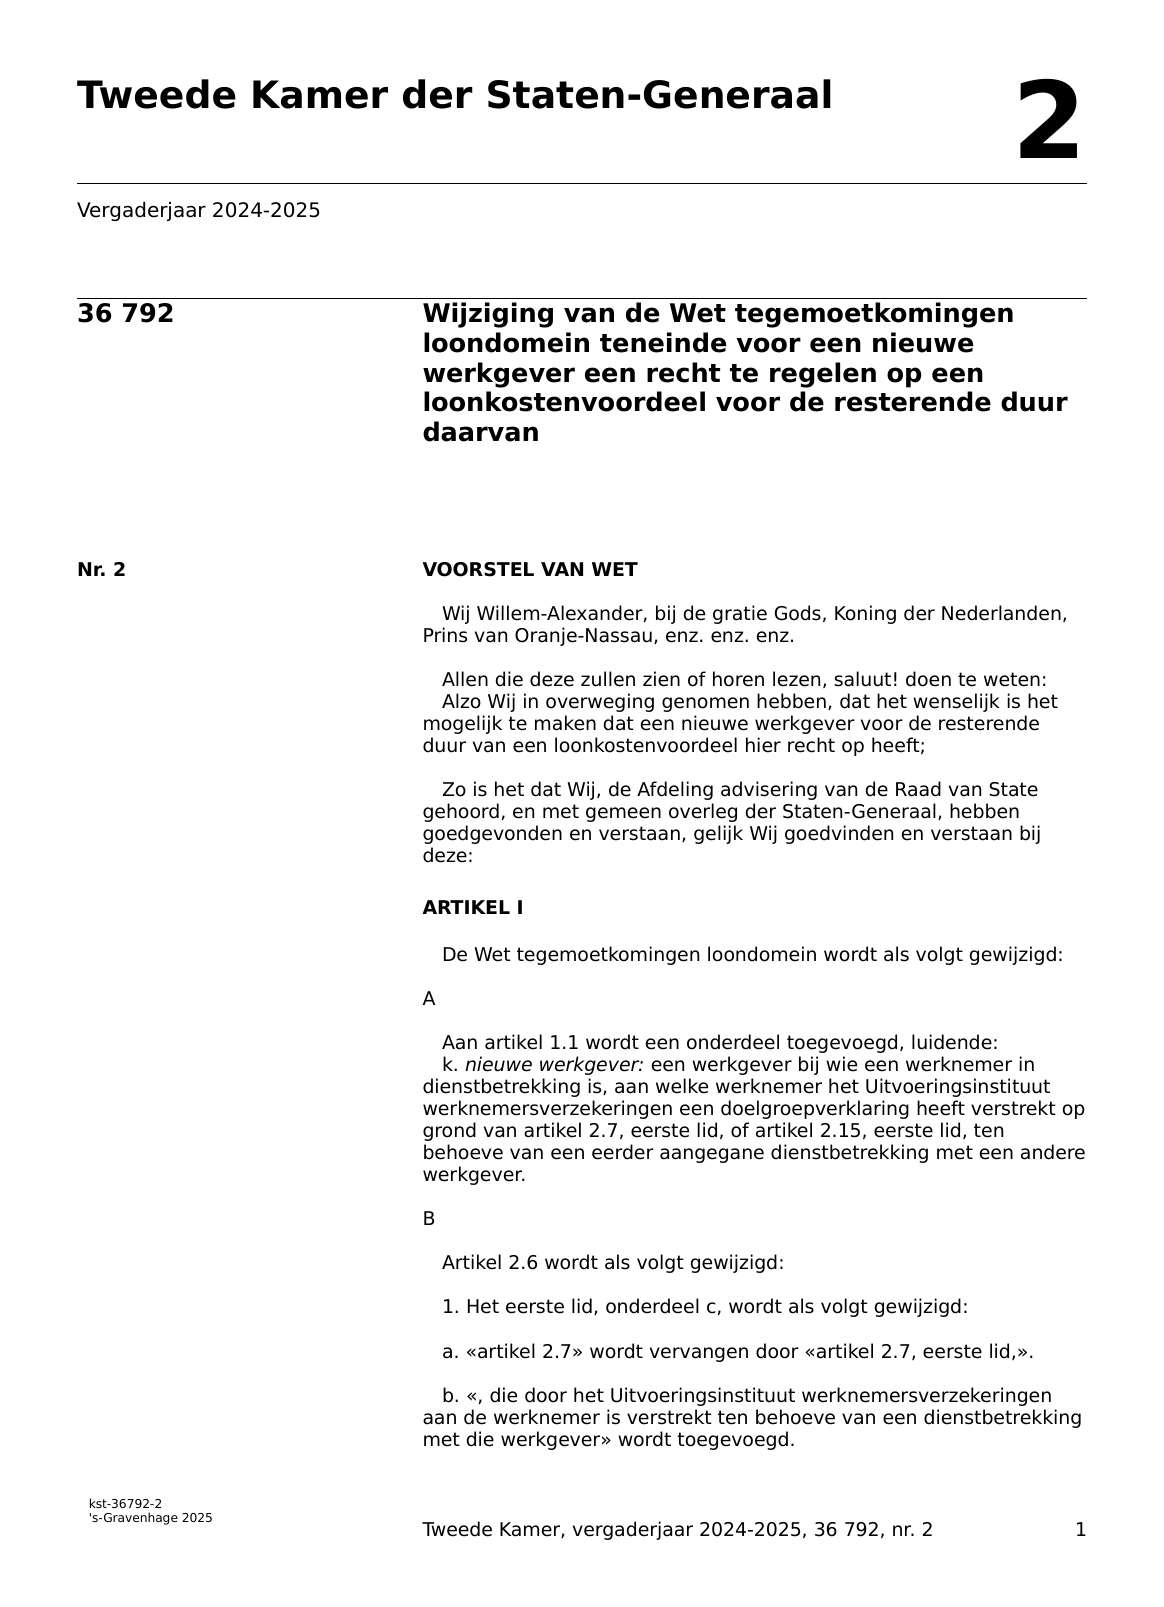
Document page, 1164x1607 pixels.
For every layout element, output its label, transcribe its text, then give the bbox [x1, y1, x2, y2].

subtitle Nr. 2 VOORSTEL VAN WET [77, 558, 1087, 580]
table_cell Vergaderjaar 2024-2025 [77, 184, 1087, 298]
text a. «artikel 2.7» wordt vervangen door «artikel 2.7, eerste lid,». [422, 1341, 1087, 1363]
text 1. Het eerste lid, onderdeel c, wordt als volgt gewijzigd: [422, 1296, 1087, 1318]
text Wij Willem-Alexander, bij de gratie Gods, Koning der Nederlanden, Prins van Oranje-Nassau, enz. enz. enz. [422, 603, 1087, 647]
text Alzo Wij in overweging genomen hebben, dat het wenselijk is het mogelijk te maken dat een nieuwe werkgever voor de resterende duur van een loonkostenvoordeel hier recht op heeft; [422, 691, 1087, 757]
text Allen die deze zullen zien of horen lezen, saluut! doen te weten: [422, 669, 1087, 691]
text De Wet tegemoetkomingen loondomein wordt als volgt gewijzigd: [422, 944, 1087, 966]
text A [422, 988, 1087, 1010]
subtitle ARTIKEL I [422, 897, 1087, 919]
table_header Tweede Kamer der Staten-Generaal [77, 59, 886, 183]
text b. «, die door het Uitvoeringsinstituut werknemersverzekeringen aan de werknemer is verstrekt ten behoeve van een dienstbetrekking met die werkgever» wordt toegevoegd. [422, 1385, 1087, 1451]
text k. nieuwe werkgever: een werkgever bij wie een werknemer in dienstbetrekking is, aan welke werknemer het Uitvoeringsinstituut werknemersverzekeringen een doelgroepverklaring heeft verstrekt op grond van artikel 2.7, eerste lid, of artikel 2.15, eerste lid, ten behoeve van een eerder aangegane dienstbetrekking met een andere werkgever. [422, 1054, 1087, 1186]
subtitle 36 792 Wijziging van de Wet tegemoetkomingen loondomein teneinde voor een nieuwe werkgever een recht te regelen op een loonkostenvoordeel voor de resterende duur daarvan [77, 299, 1087, 447]
text Artikel 2.6 wordt als volgt gewijzigd: [422, 1252, 1087, 1274]
text Aan artikel 1.1 wordt een onderdeel toegevoegd, luidende: [422, 1032, 1087, 1054]
text 's-Gravenhage 2025 [88, 1511, 323, 1525]
text B [422, 1208, 1087, 1230]
table_header 2 [886, 59, 1087, 183]
text kst-36792-2 [88, 1497, 323, 1511]
text Zo is het dat Wij, de Afdeling advisering van de Raad van State gehoord, en met gemeen overleg der Staten-Generaal, hebben goedgevonden en verstaan, gelijk Wij goedvinden en verstaan bij deze: [422, 779, 1087, 867]
